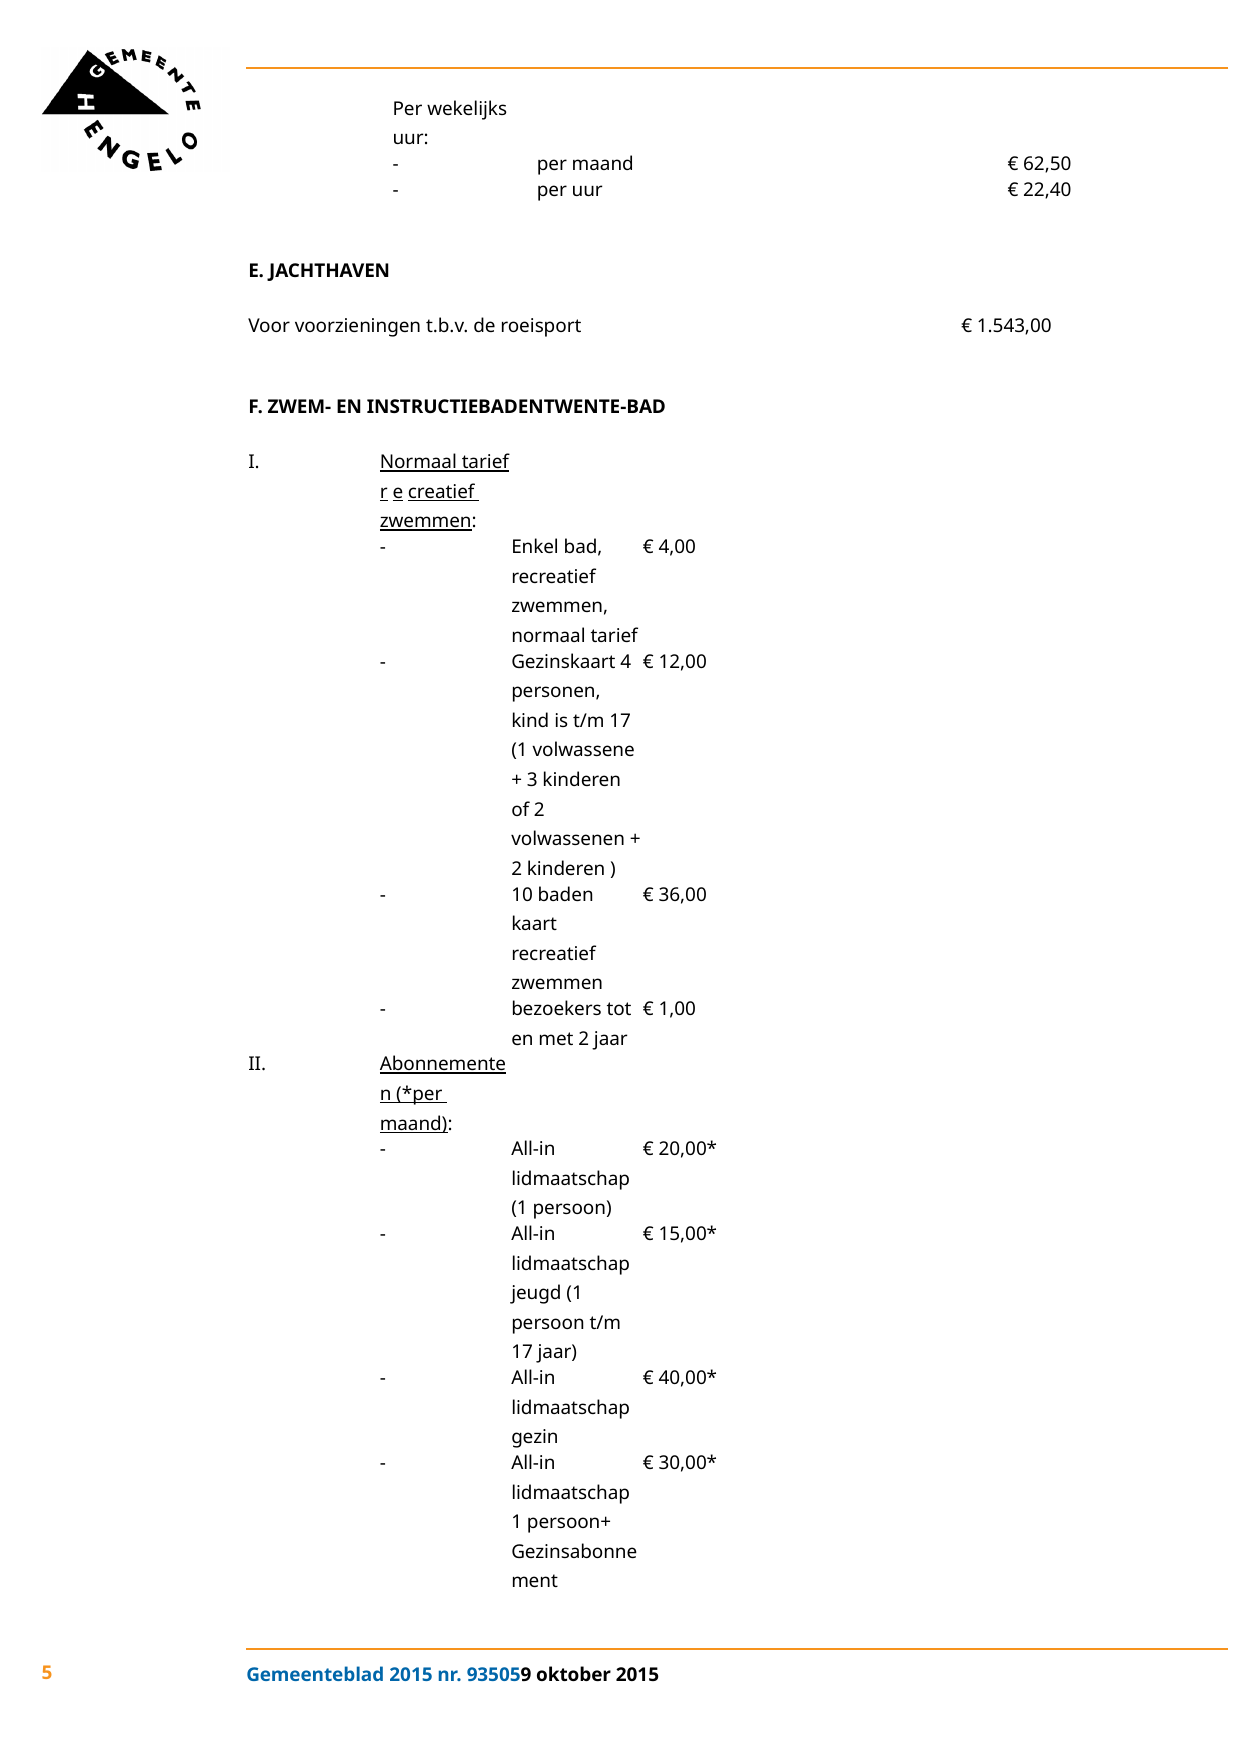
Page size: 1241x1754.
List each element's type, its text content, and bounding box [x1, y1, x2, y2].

table_cell [248, 1135, 379, 1220]
table_cell per maand [537, 150, 1007, 176]
table_cell Enkel bad, recreatief zwemmen, normaal tarief [511, 534, 643, 648]
table_cell Gezinskaart 4 personen, kind is t/m 17 (1 volwassene + 3 kinderen of 2 volwassenen + 2 kinderen ) [511, 648, 643, 881]
table_header [511, 449, 643, 533]
table_cell € 1,00 [643, 995, 1020, 1051]
table_cell - [380, 1135, 511, 1220]
table_cell - [392, 176, 537, 202]
table_cell [248, 176, 392, 202]
table_cell II. [248, 1051, 379, 1135]
table_cell 10 baden kaart recreatief zwemmen [511, 881, 643, 995]
table_cell All-in lidmaatschap gezin [511, 1364, 643, 1449]
table_cell Abonnementen (*per maand): [380, 1051, 511, 1135]
table_cell [248, 1364, 379, 1449]
table_cell [511, 1051, 643, 1135]
table_cell - [380, 1220, 511, 1364]
table_cell [248, 881, 379, 995]
table_cell [248, 1220, 379, 1364]
table_cell - [392, 150, 537, 176]
table_cell - [380, 881, 511, 995]
table_cell [248, 534, 379, 648]
table_cell [248, 1449, 379, 1593]
table_header € 1.543,00 [961, 312, 1152, 338]
table_cell € 36,00 [643, 881, 1020, 995]
table_cell [248, 648, 379, 881]
table_cell [248, 95, 392, 150]
table_header Voor voorzieningen t.b.v. de roeisport [248, 312, 961, 338]
table_cell € 62,50 [1007, 150, 1152, 176]
table_cell € 4,00 [643, 534, 1020, 648]
table_cell All-in lidmaatschap (1 persoon) [511, 1135, 643, 1220]
table_cell bezoekers tot en met 2 jaar [511, 995, 643, 1051]
text E. JACHTHAVEN [248, 257, 1152, 283]
table_cell [248, 995, 379, 1051]
table_cell € 12,00 [643, 648, 1020, 881]
table_cell per uur [537, 176, 1007, 202]
table_cell - [380, 995, 511, 1051]
table_cell € 30,00* [643, 1449, 1020, 1593]
table_cell € 20,00* [643, 1135, 1020, 1220]
text F. ZWEM- EN INSTRUCTIEBADENTWENTE-BAD [248, 393, 1152, 419]
table_cell - [380, 1364, 511, 1449]
table_cell [248, 150, 392, 176]
table_cell [537, 95, 1007, 150]
table_cell - [380, 1449, 511, 1593]
picture [41, 47, 231, 172]
table_cell € 22,40 [1007, 176, 1152, 202]
table_cell Per wekelijks uur: [392, 95, 537, 150]
table_cell - [380, 534, 511, 648]
table_header Normaal tarief r e creatief zwemmen: [380, 449, 511, 533]
table_cell All-in lidmaatschap jeugd (1 persoon t/m 17 jaar) [511, 1220, 643, 1364]
table_header I. [248, 449, 379, 533]
table_cell All-in lidmaatschap 1 persoon+ Gezinsabonnement [511, 1449, 643, 1593]
table_cell - [380, 648, 511, 881]
table_cell € 15,00* [643, 1220, 1020, 1364]
table_cell € 40,00* [643, 1364, 1020, 1449]
